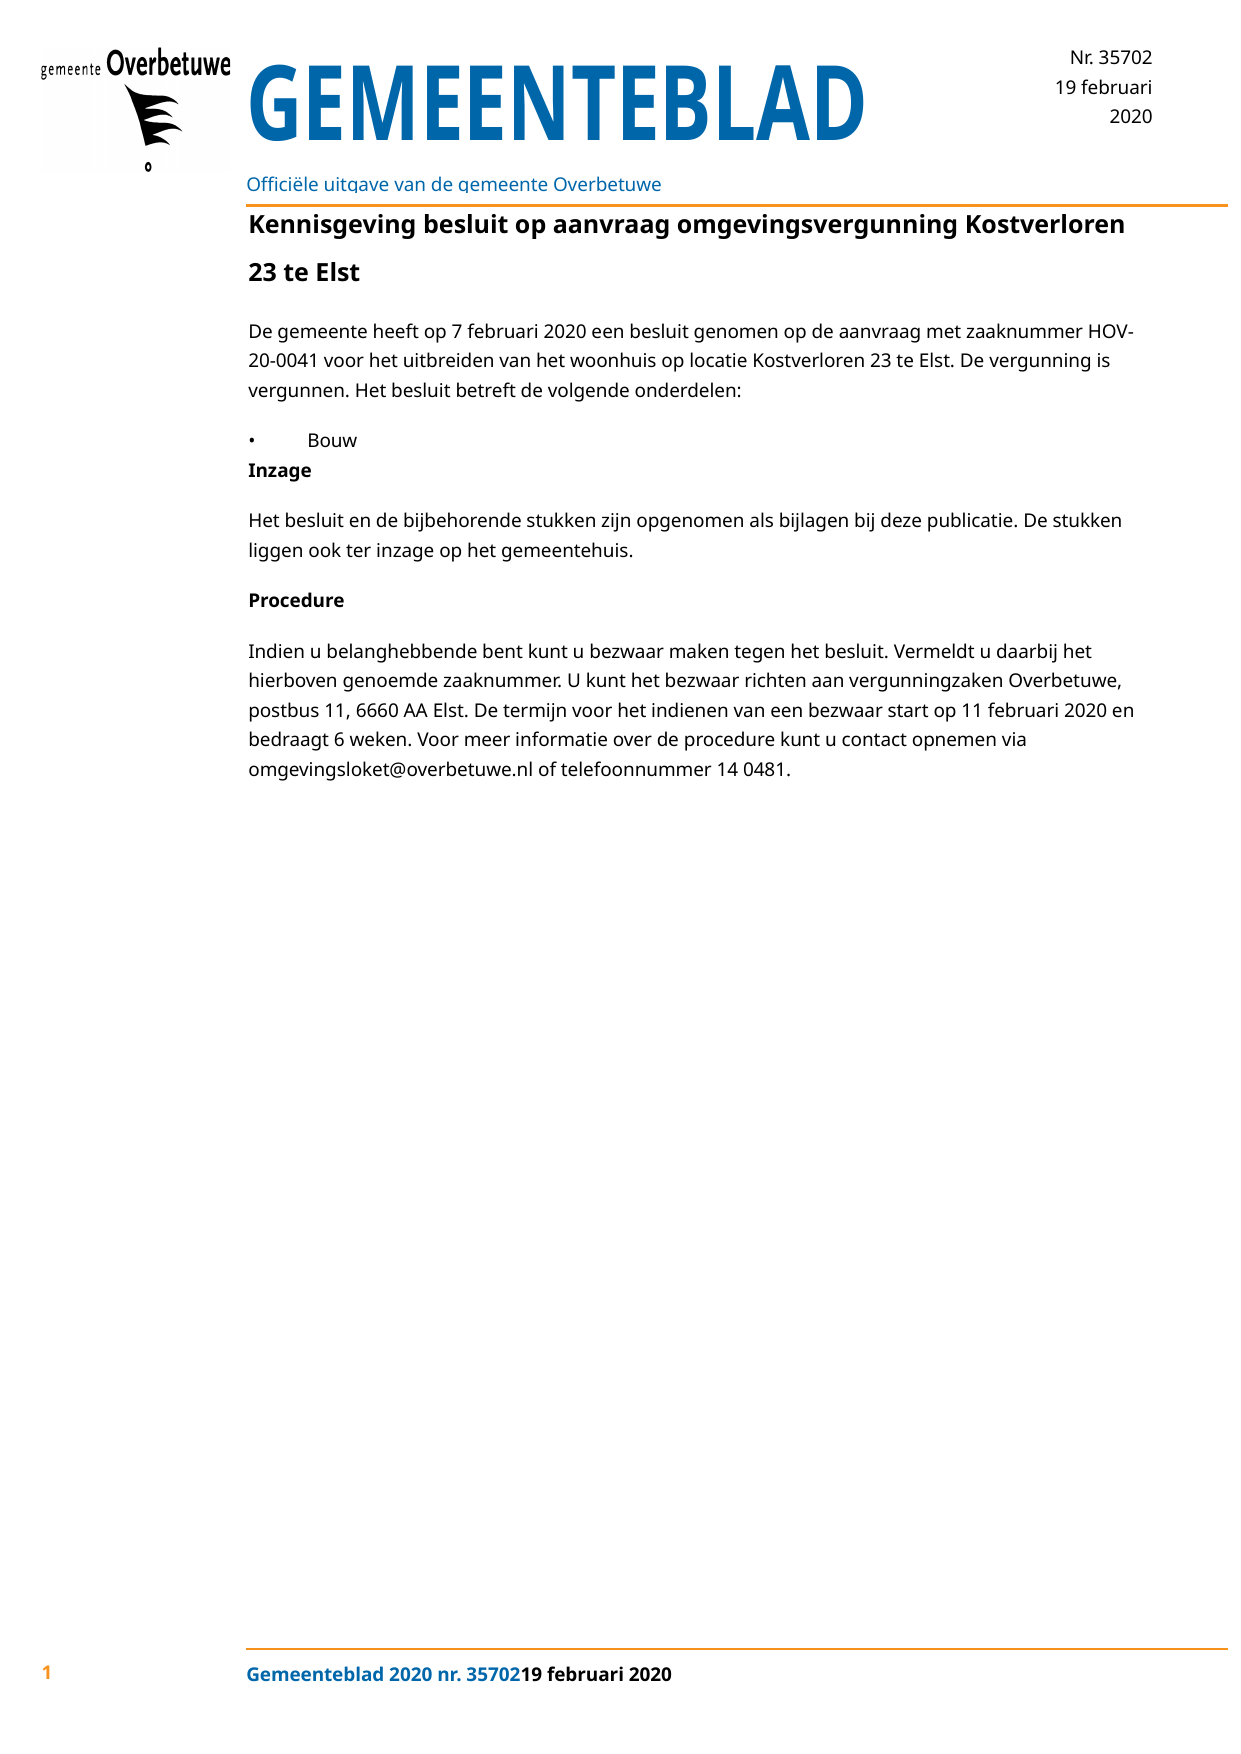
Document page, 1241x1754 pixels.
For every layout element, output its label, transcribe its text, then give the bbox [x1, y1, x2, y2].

text Indien u belanghebbende bent kunt u bezwaar maken tegen het besluit. Vermeldt u daarbij het hierboven genoemde zaaknummer. U kunt het bezwaar richten aan vergunningzaken Overbetuwe, postbus 11, 6660 AA Elst. De termijn voor het indienen van een bezwaar start op 11 februari 2020 en bedraagt 6 weken. Voor meer informatie over de procedure kunt u contact opnemen via omgevingsloket@overbetuwe.nl of telefoonnummer 14 0481. [248, 638, 1152, 782]
picture [41, 47, 231, 172]
text Procedure [248, 587, 1152, 613]
text Kennisgeving besluit op aanvraag omgevingsvergunning Kostverloren 23 te Elst [248, 207, 1152, 288]
list Bouw [248, 427, 1152, 453]
text De gemeente heeft op 7 februari 2020 een besluit genomen op de aanvraag met zaaknummer HOV-20-0041 voor het uitbreiden van het woonhuis op locatie Kostverloren 23 te Elst. De vergunning is vergunnen. Het besluit betreft de volgende onderdelen: [248, 318, 1152, 403]
text Inzage [248, 457, 1152, 483]
text Het besluit en de bijbehorende stukken zijn opgenomen als bijlagen bij deze publicatie. De stukken liggen ook ter inzage op het gemeentehuis. [248, 507, 1152, 563]
